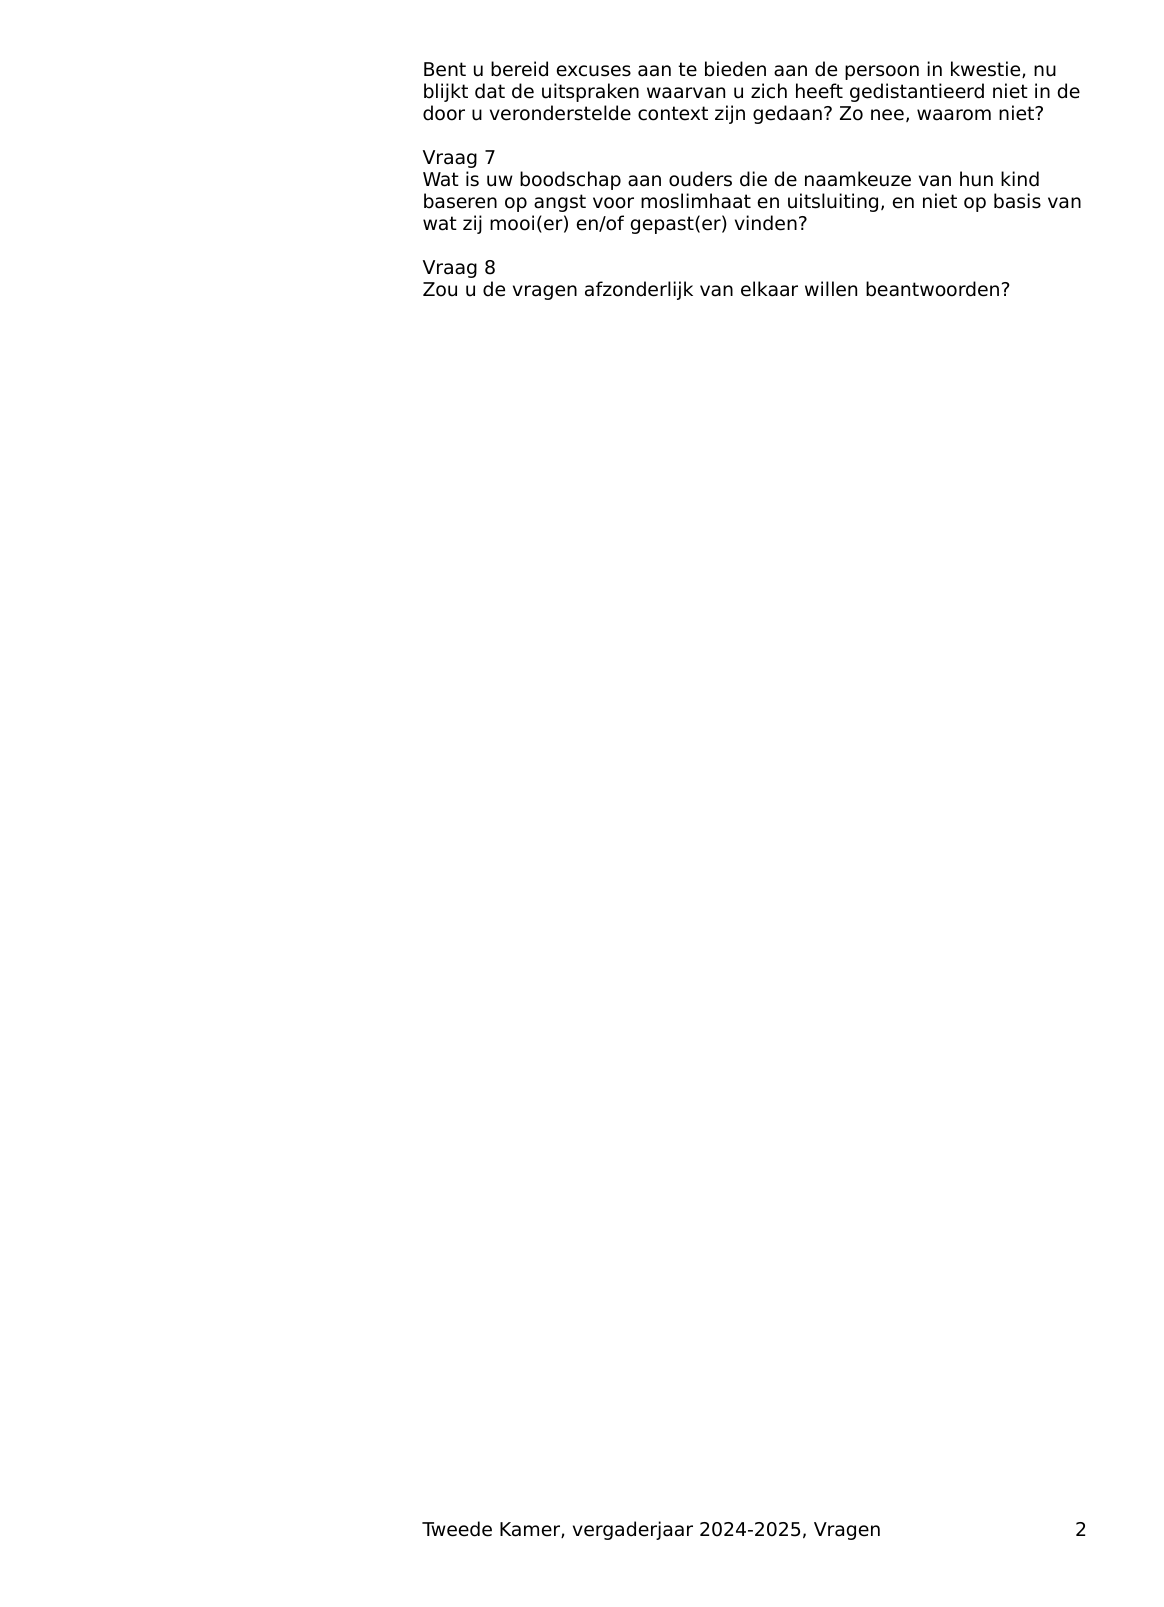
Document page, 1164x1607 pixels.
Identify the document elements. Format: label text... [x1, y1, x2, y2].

text Bent u bereid excuses aan te bieden aan de persoon in kwestie, nu blijkt dat de uitspraken waarvan u zich heeft gedistantieerd niet in de door u veronderstelde context zijn gedaan? Zo nee, waarom niet? [422, 59, 1087, 125]
text Zou u de vragen afzonderlijk van elkaar willen beantwoorden? [422, 279, 1087, 301]
text Vraag 8 [422, 257, 1087, 279]
text Vraag 7 [422, 147, 1087, 169]
text Wat is uw boodschap aan ouders die de naamkeuze van hun kind baseren op angst voor moslimhaat en uitsluiting, en niet op basis van wat zij mooi(er) en/of gepast(er) vinden? [422, 169, 1087, 235]
